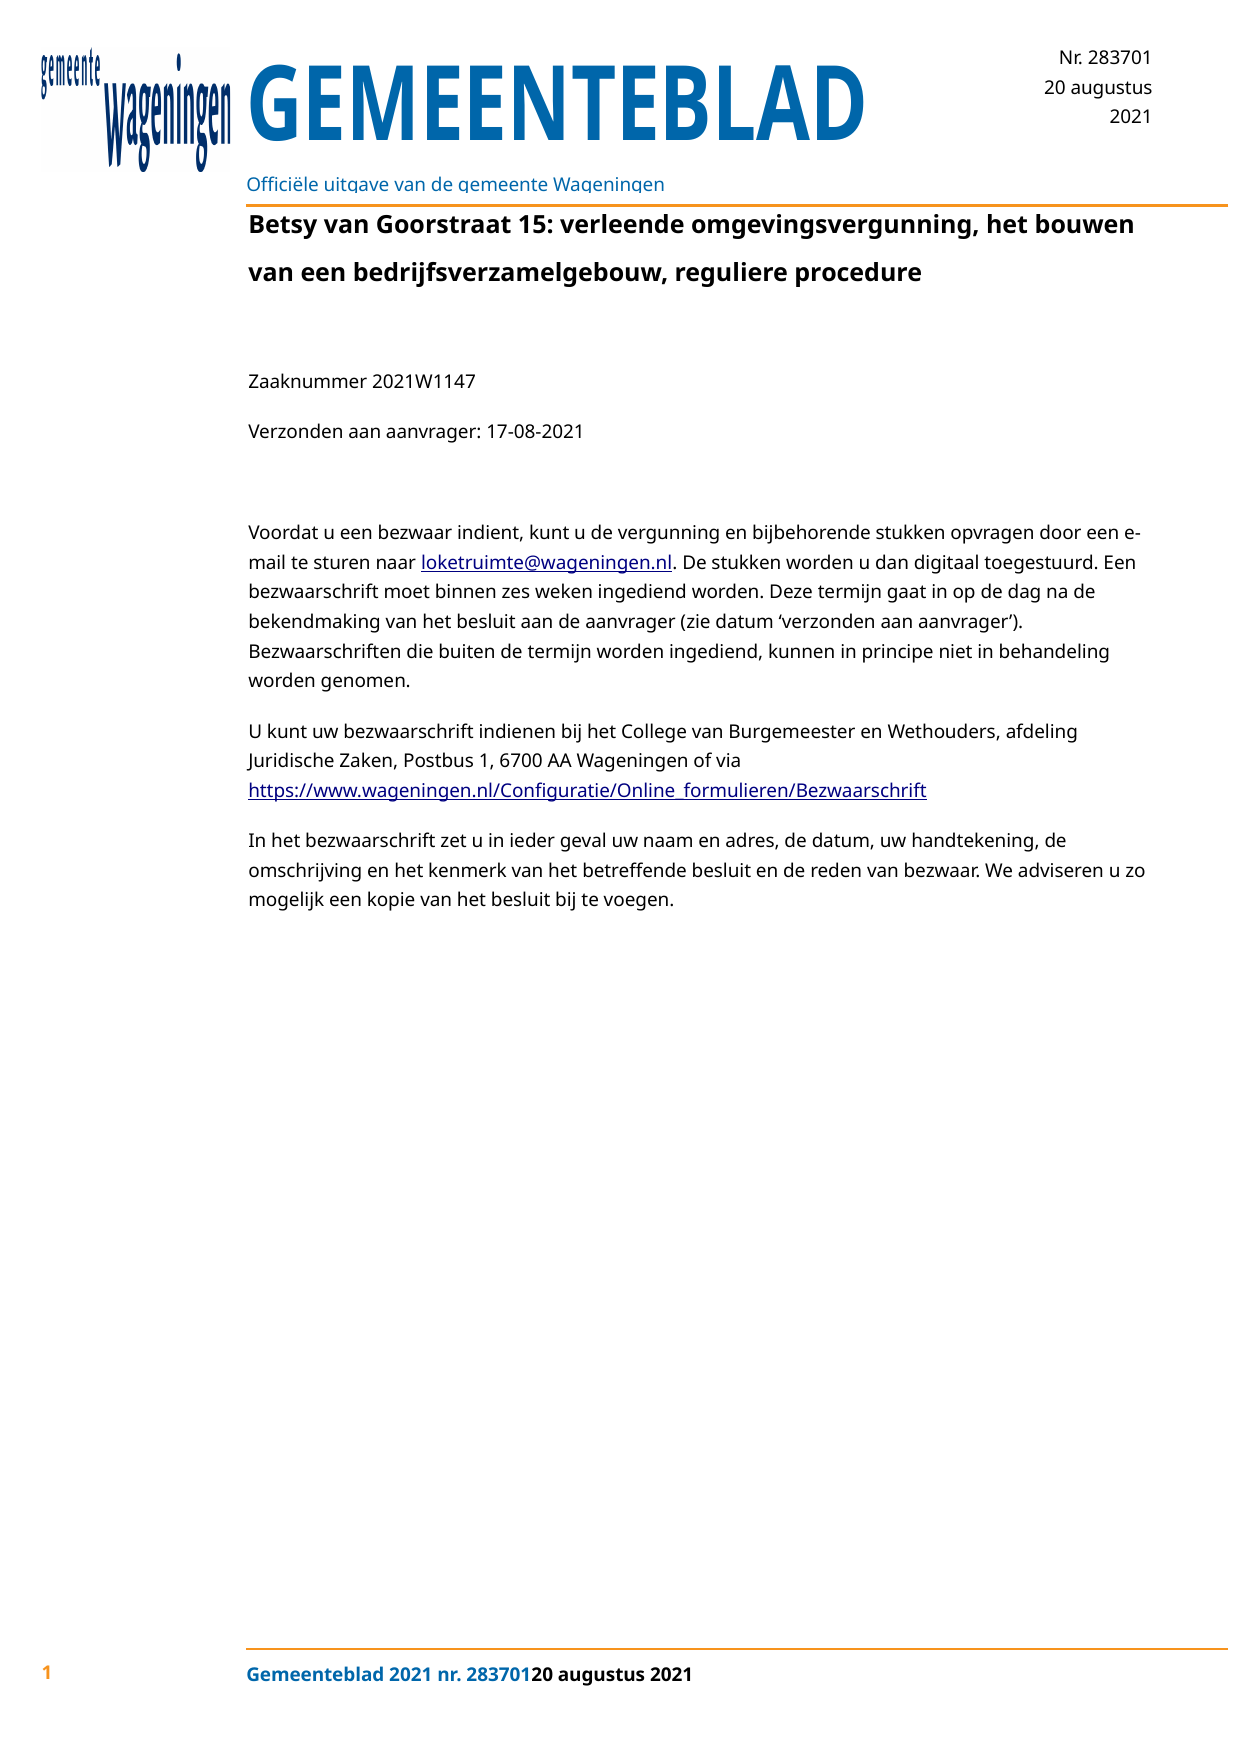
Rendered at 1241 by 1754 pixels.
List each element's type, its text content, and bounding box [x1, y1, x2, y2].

text Zaaknummer 2021W1147 [248, 368, 1152, 394]
picture [41, 47, 231, 172]
text U kunt uw bezwaarschrift indienen bij het College van Burgemeester en Wethouders, afdeling Juridische Zaken, Postbus 1, 6700 AA Wageningen of via https://www.wageningen.nl/Configuratie/Online_formulieren/Bezwaarschrift [248, 718, 1152, 803]
text Voordat u een bezwaar indient, kunt u de vergunning en bijbehorende stukken opvragen door een e-mail te sturen naar loketruimte@wageningen.nl. De stukken worden u dan digitaal toegestuurd. Een bezwaarschrift moet binnen zes weken ingediend worden. Deze termijn gaat in op de dag na de bekendmaking van het besluit aan de aanvrager (zie datum ‘verzonden aan aanvrager’). Bezwaarschriften die buiten de termijn worden ingediend, kunnen in principe niet in behandeling worden genomen. [248, 519, 1152, 693]
text Betsy van Goorstraat 15: verleende omgevingsvergunning, het bouwen van een bedrijfsverzamelgebouw, reguliere procedure [248, 207, 1152, 288]
text Verzonden aan aanvrager: 17-08-2021 [248, 419, 1152, 444]
text In het bezwaarschrift zet u in ieder geval uw naam en adres, de datum, uw handtekening, de omschrijving en het kenmerk van het betreffende besluit en de reden van bezwaar. We adviseren u zo mogelijk een kopie van het besluit bij te voegen. [248, 827, 1152, 912]
